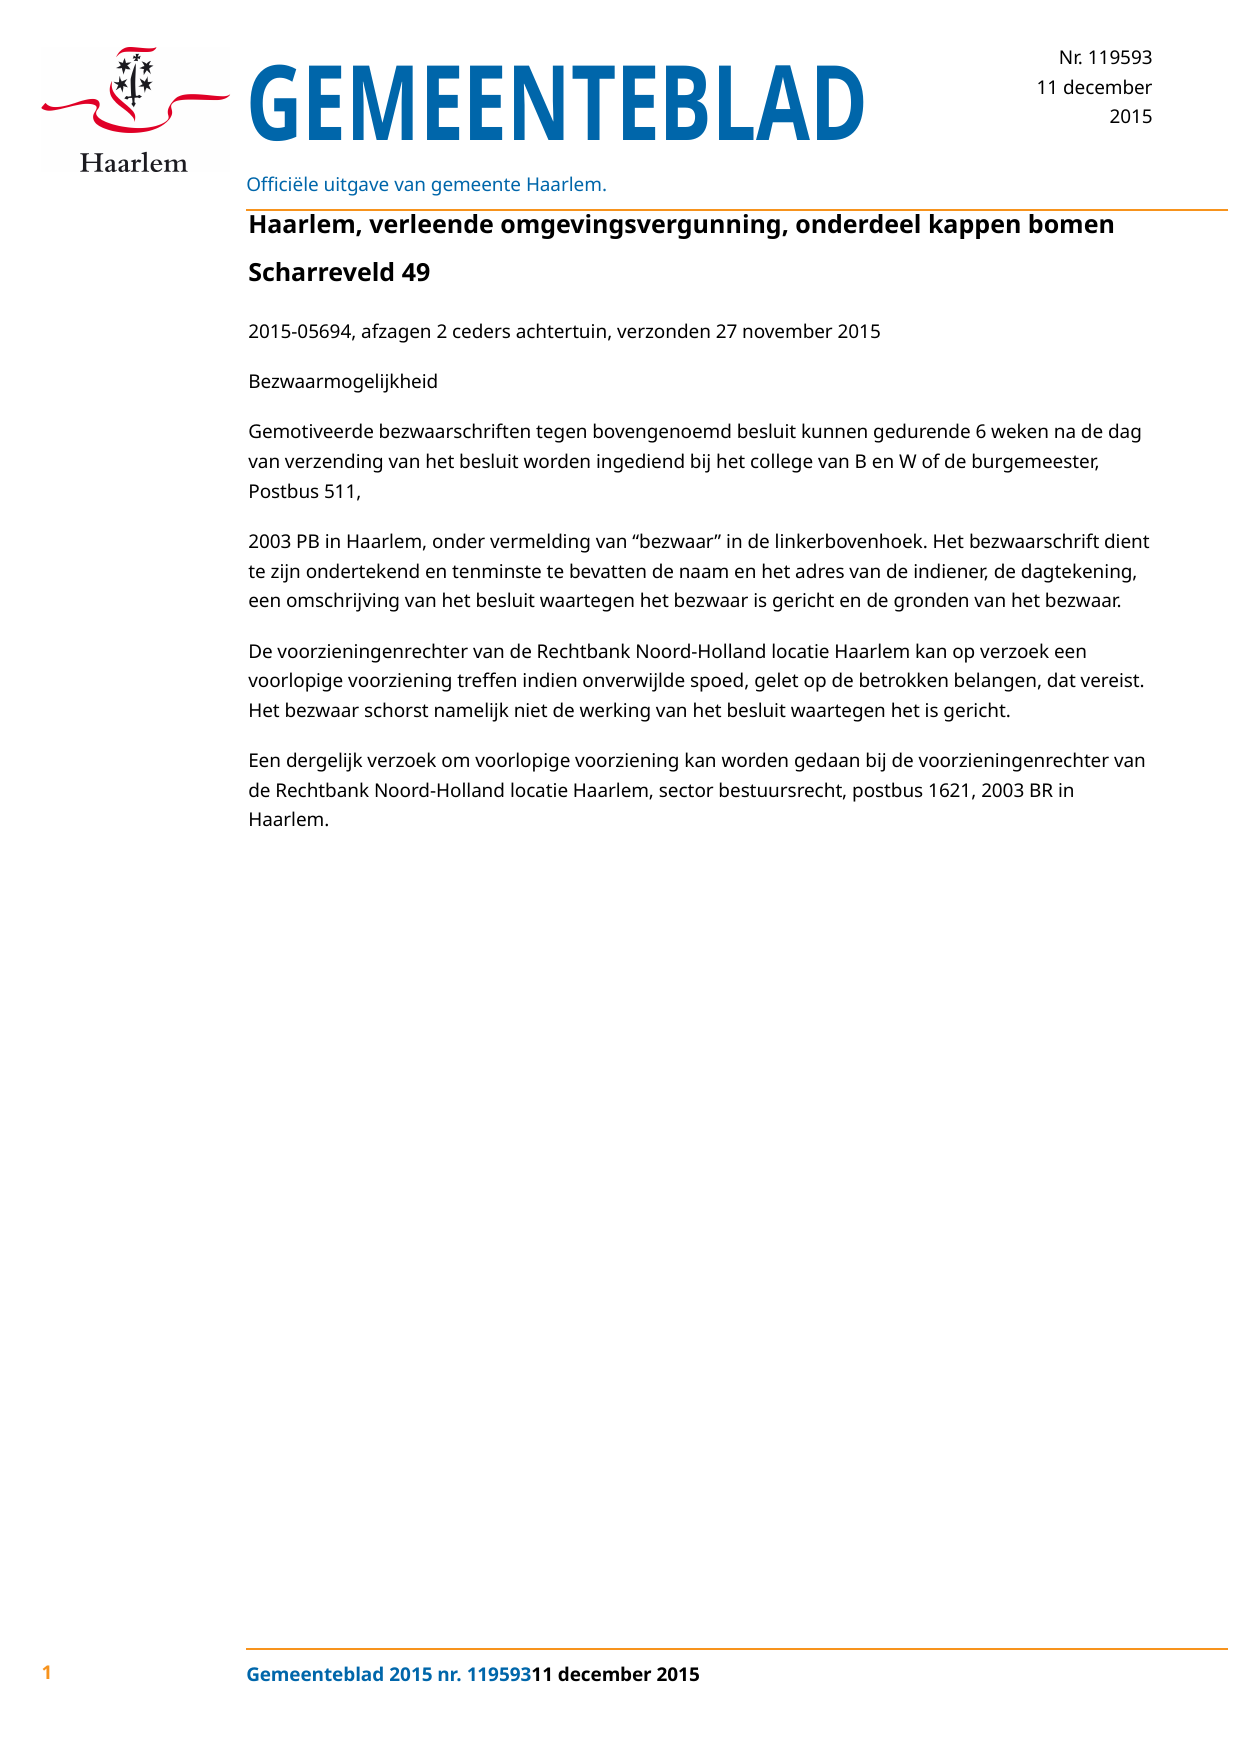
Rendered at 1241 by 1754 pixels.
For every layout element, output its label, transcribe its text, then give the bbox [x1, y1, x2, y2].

text Gemotiveerde bezwaarschriften tegen bovengenoemd besluit kunnen gedurende 6 weken na de dag van verzending van het besluit worden ingediend bij het college van B en W of de burgemeester, Postbus 511, [248, 419, 1152, 504]
text Een dergelijk verzoek om voorlopige voorziening kan worden gedaan bij de voorzieningenrechter van de Rechtbank Noord-Holland locatie Haarlem, sector bestuursrecht, postbus 1621, 2003 BR in Haarlem. [248, 747, 1152, 832]
text 2015-05694, afzagen 2 ceders achtertuin, verzonden 27 november 2015 [248, 318, 1152, 344]
text De voorzieningenrechter van de Rechtbank Noord-Holland locatie Haarlem kan op verzoek een voorlopige voorziening treffen indien onverwijlde spoed, gelet op de betrokken belangen, dat vereist. Het bezwaar schorst namelijk niet de werking van het besluit waartegen het is gericht. [248, 638, 1152, 723]
text Bezwaarmogelijkheid [248, 368, 1152, 394]
picture [41, 47, 231, 172]
text 2003 PB in Haarlem, onder vermelding van “bezwaar” in de linkerbovenhoek. Het bezwaarschrift dient te zijn ondertekend en tenminste te bevatten de naam en het adres van de indiener, de dagtekening, een omschrijving van het besluit waartegen het bezwaar is gericht en de gronden van het bezwaar. [248, 528, 1152, 613]
text Haarlem, verleende omgevingsvergunning, onderdeel kappen bomen Scharreveld 49 [248, 211, 1152, 288]
